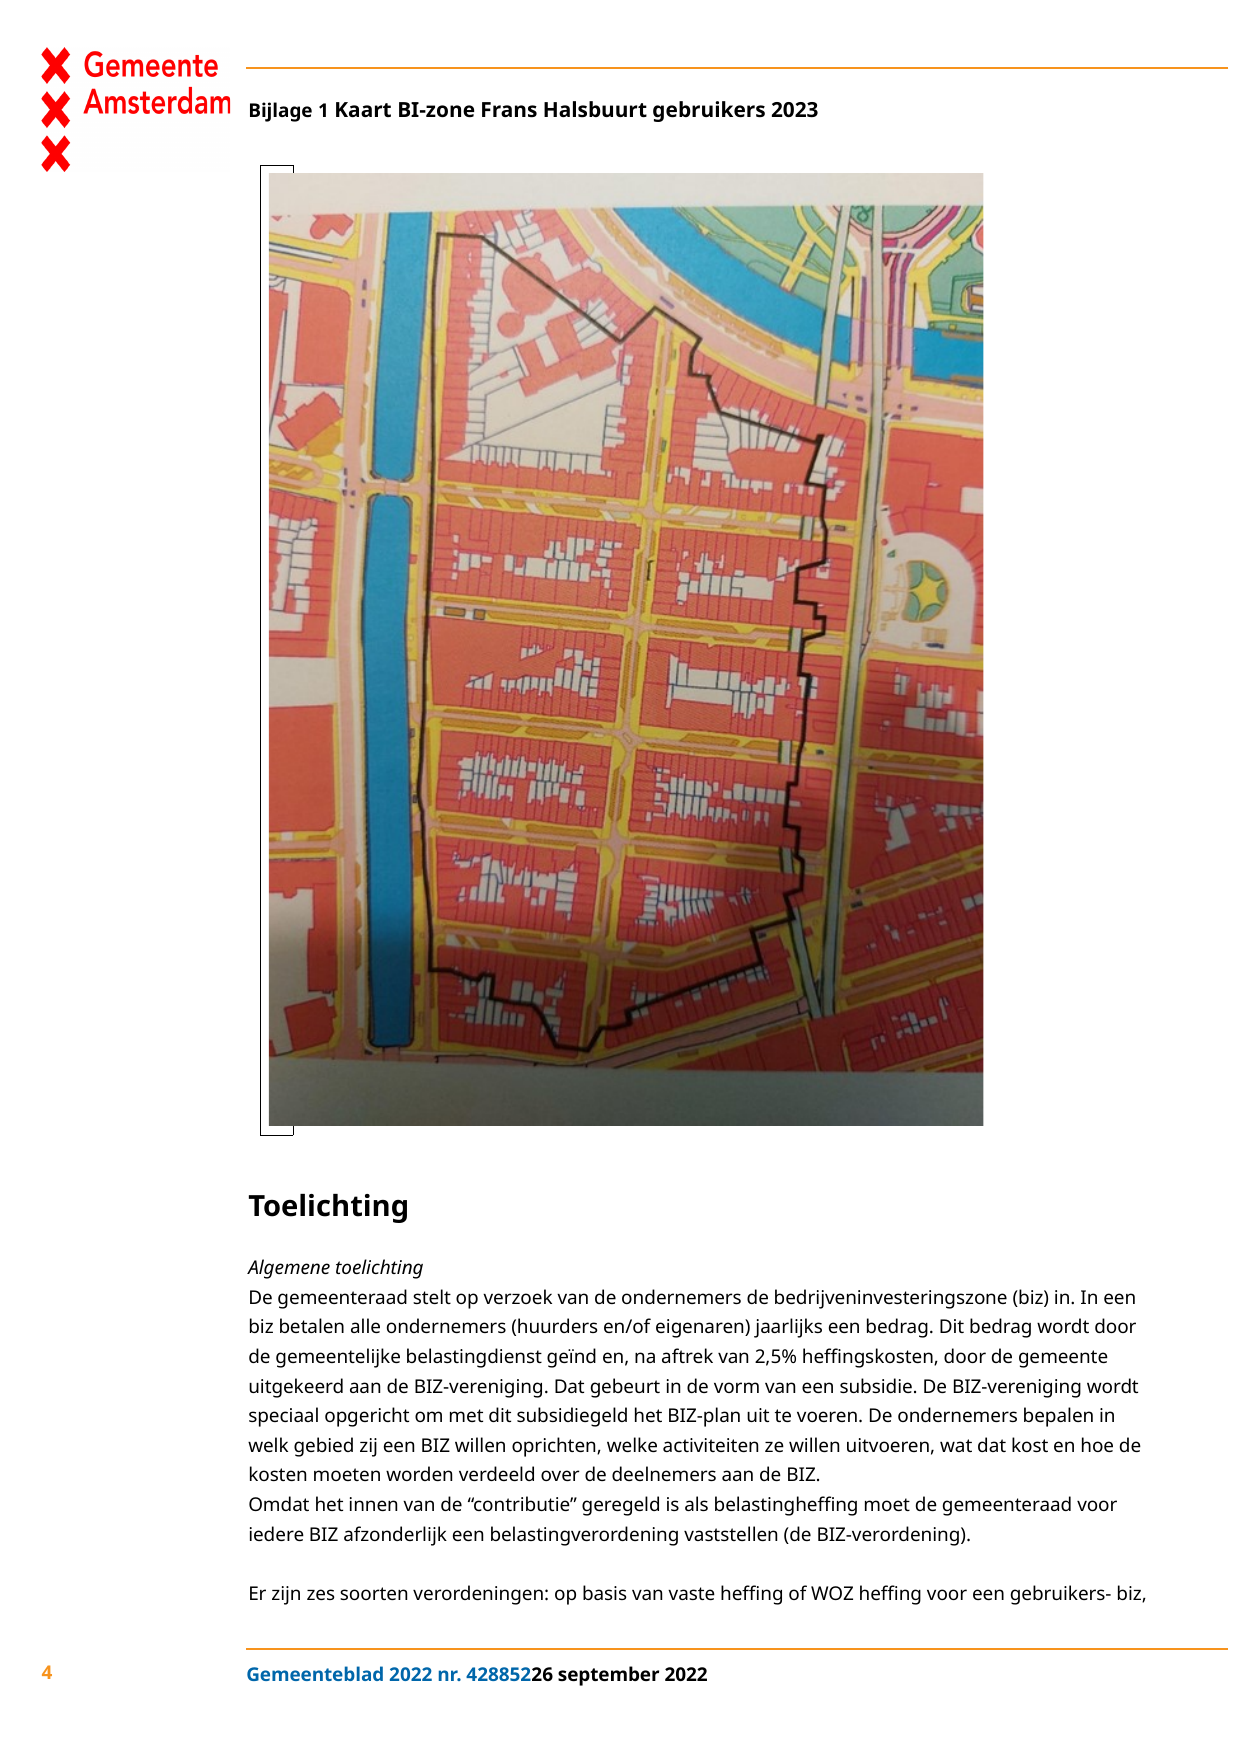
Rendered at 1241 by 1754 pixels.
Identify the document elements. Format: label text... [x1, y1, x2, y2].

picture [268, 173, 984, 1126]
picture [41, 47, 231, 172]
text Er zijn zes soorten verordeningen: op basis van vaste heffing of WOZ heffing voor een gebruikers- biz, [248, 1580, 1152, 1606]
text De gemeenteraad stelt op verzoek van de ondernemers de bedrijveninvesteringszone (biz) in. In een biz betalen alle ondernemers (huurders en/of eigenaren) jaarlijks een bedrag. Dit bedrag wordt door de gemeentelijke belastingdienst geïnd en, na aftrek van 2,5% heffingskosten, door de gemeente uitgekeerd aan de BIZ-vereniging. Dat gebeurt in de vorm van een subsidie. De BIZ-vereniging wordt speciaal opgericht om met dit subsidiegeld het BIZ-plan uit te voeren. De ondernemers bepalen in welk gebied zij een BIZ willen oprichten, welke activiteiten ze willen uitvoeren, wat dat kost en hoe de kosten moeten worden verdeeld over de deelnemers aan de BIZ. [248, 1284, 1152, 1487]
text Toelichting [248, 1186, 1152, 1225]
text Algemene toelichting [248, 1254, 1152, 1280]
text Omdat het innen van de “contributie” geregeld is als belastingheffing moet de gemeenteraad voor iedere BIZ afzonderlijk een belastingverordening vaststellen (de BIZ-verordening). [248, 1491, 1152, 1546]
text Bijlage 1 Kaart BI-zone Frans Halsbuurt gebruikers 2023 [248, 95, 1152, 123]
